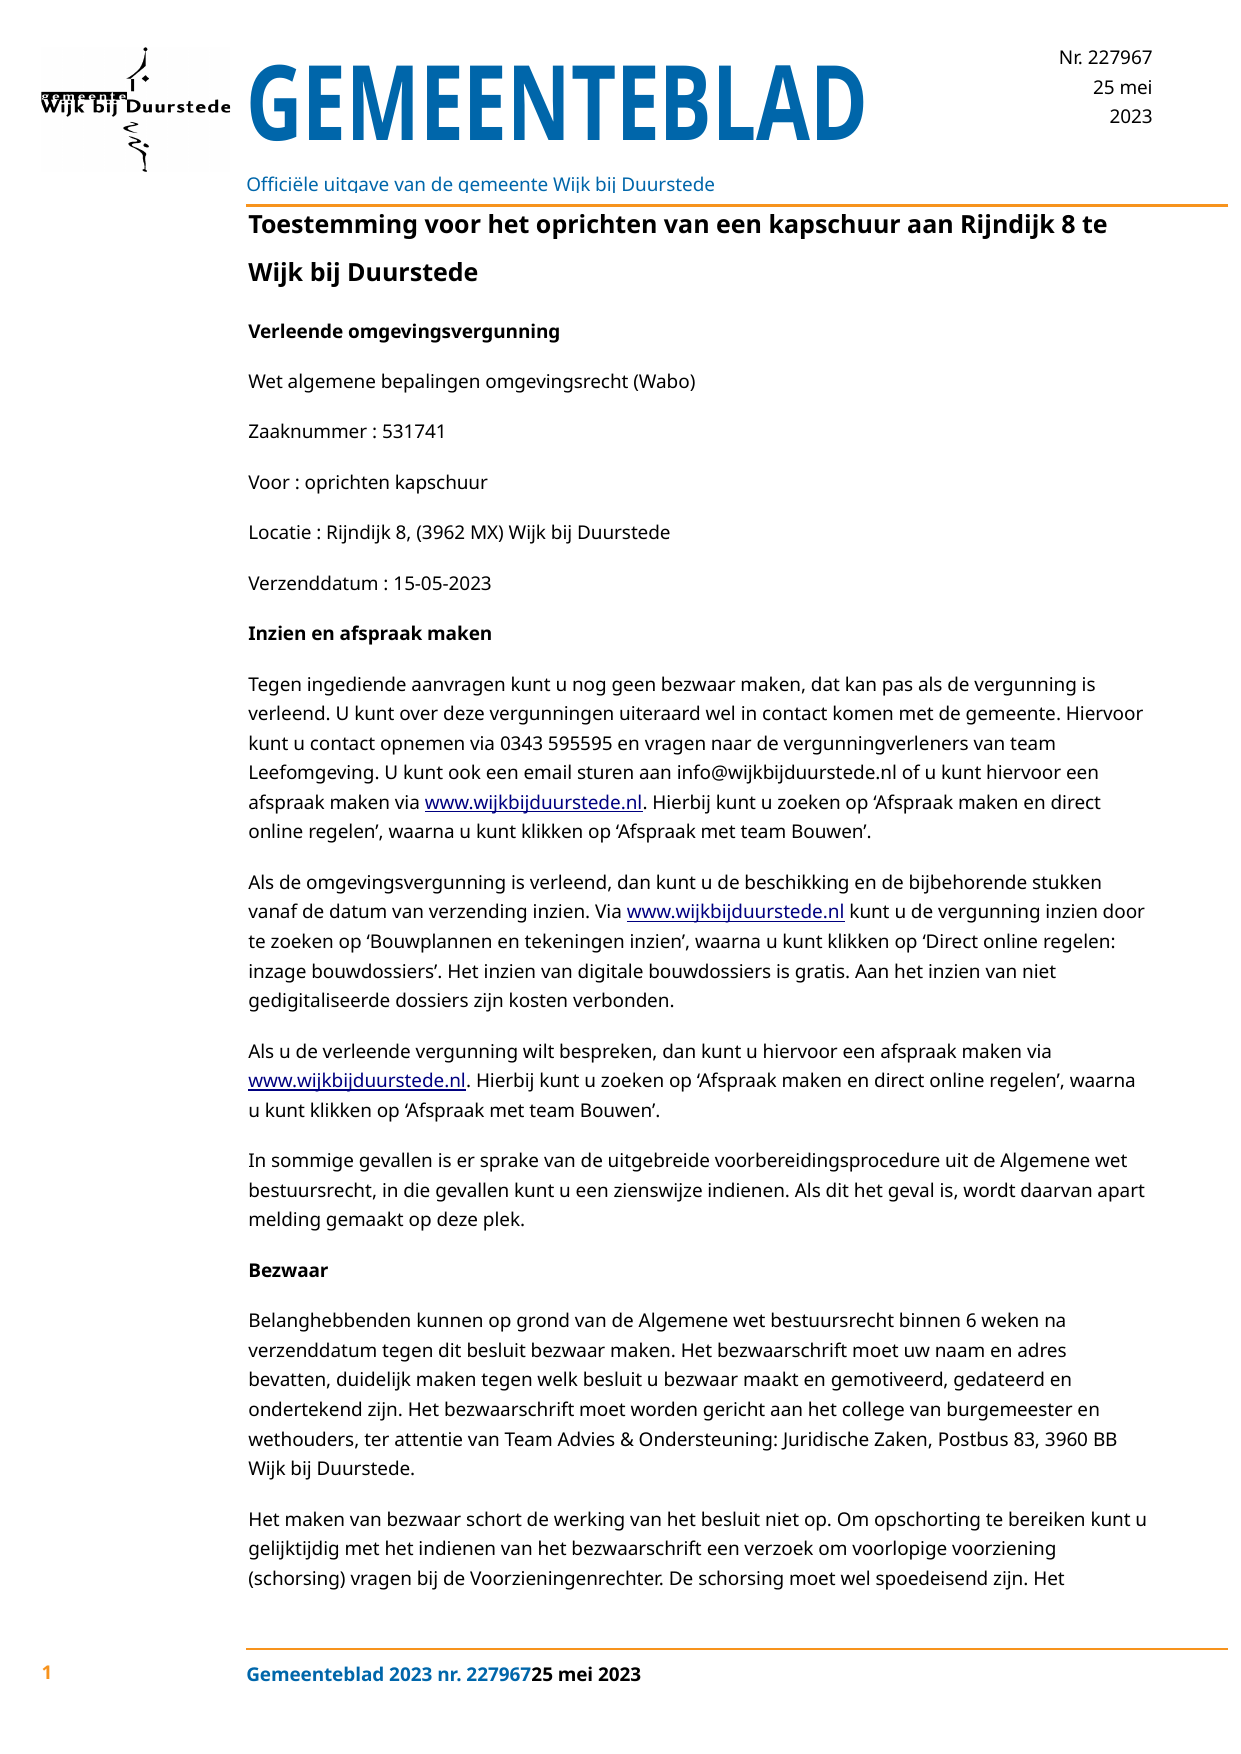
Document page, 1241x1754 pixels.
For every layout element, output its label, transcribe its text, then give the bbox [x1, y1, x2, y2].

picture [41, 47, 231, 172]
text Het maken van bezwaar schort de werking van het besluit niet op. Om opschorting te bereiken kunt u gelijktijdig met het indienen van het bezwaarschrift een verzoek om voorlopige voorziening (schorsing) vragen bij de Voorzieningenrechter. De schorsing moet wel spoedeisend zijn. Het [248, 1506, 1152, 1591]
text Als de omgevingsvergunning is verleend, dan kunt u de beschikking en de bijbehorende stukken vanaf de datum van verzending inzien. Via www.wijkbijduurstede.nl kunt u de vergunning inzien door te zoeken op ‘Bouwplannen en tekeningen inzien’, waarna u kunt klikken op ‘Direct online regelen: inzage bouwdossiers’. Het inzien van digitale bouwdossiers is gratis. Aan het inzien van niet gedigitaliseerde dossiers zijn kosten verbonden. [248, 869, 1152, 1013]
text Inzien en afspraak maken [248, 620, 1152, 646]
text Zaaknummer : 531741 [248, 419, 1152, 444]
text Verzenddatum : 15-05-2023 [248, 570, 1152, 596]
text Belanghebbenden kunnen op grond van de Algemene wet bestuursrecht binnen 6 weken na verzenddatum tegen dit besluit bezwaar maken. Het bezwaarschrift moet uw naam en adres bevatten, duidelijk maken tegen welk besluit u bezwaar maakt en gemotiveerd, gedateerd en ondertekend zijn. Het bezwaarschrift moet worden gericht aan het college van burgemeester en wethouders, ter attentie van Team Advies & Ondersteuning: Juridische Zaken, Postbus 83, 3960 BB Wijk bij Duurstede. [248, 1307, 1152, 1481]
text Verleende omgevingsvergunning [248, 318, 1152, 344]
text Locatie : Rijndijk 8, (3962 MX) Wijk bij Duurstede [248, 519, 1152, 545]
text In sommige gevallen is er sprake van de uitgebreide voorbereidingsprocedure uit de Algemene wet bestuursrecht, in die gevallen kunt u een zienswijze indienen. Als dit het geval is, wordt daarvan apart melding gemaakt op deze plek. [248, 1147, 1152, 1232]
text Voor : oprichten kapschuur [248, 469, 1152, 495]
text Bezwaar [248, 1257, 1152, 1283]
text Toestemming voor het oprichten van een kapschuur aan Rijndijk 8 te Wijk bij Duurstede [248, 207, 1152, 288]
text Wet algemene bepalingen omgevingsrecht (Wabo) [248, 368, 1152, 394]
text Tegen ingediende aanvragen kunt u nog geen bezwaar maken, dat kan pas als de vergunning is verleend. U kunt over deze vergunningen uiteraard wel in contact komen met de gemeente. Hiervoor kunt u contact opnemen via 0343 595595 en vragen naar de vergunningverleners van team Leefomgeving. U kunt ook een email sturen aan info@wijkbijduurstede.nl of u kunt hiervoor een afspraak maken via www.wijkbijduurstede.nl. Hierbij kunt u zoeken op ‘Afspraak maken en direct online regelen’, waarna u kunt klikken op ‘Afspraak met team Bouwen’. [248, 671, 1152, 844]
text Als u de verleende vergunning wilt bespreken, dan kunt u hiervoor een afspraak maken via www.wijkbijduurstede.nl. Hierbij kunt u zoeken op ‘Afspraak maken en direct online regelen’, waarna u kunt klikken op ‘Afspraak met team Bouwen’. [248, 1038, 1152, 1123]
